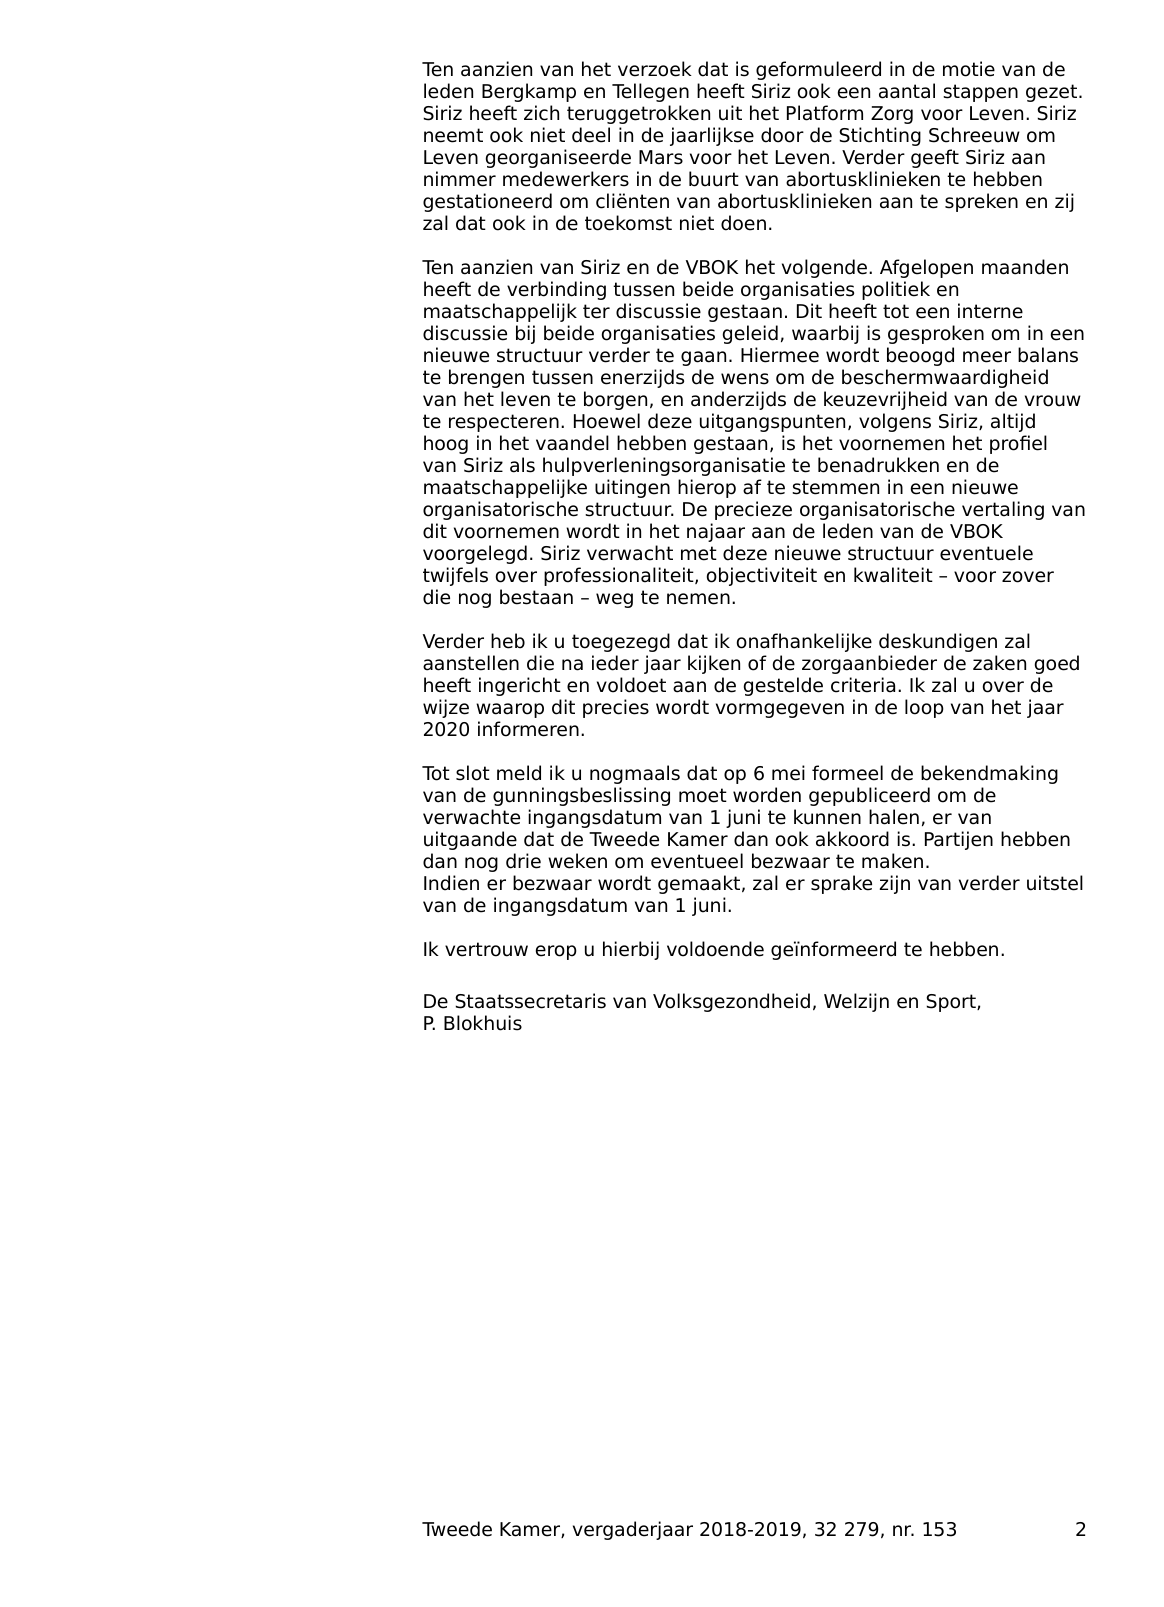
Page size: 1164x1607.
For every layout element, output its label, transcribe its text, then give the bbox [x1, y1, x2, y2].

text Ik vertrouw erop u hierbij voldoende geïnformeerd te hebben. [422, 939, 1087, 961]
text Tot slot meld ik u nogmaals dat op 6 mei formeel de bekendmaking van de gunningsbeslissing moet worden gepubliceerd om de verwachte ingangsdatum van 1 juni te kunnen halen, er van uitgaande dat de Tweede Kamer dan ook akkoord is. Partijen hebben dan nog drie weken om eventueel bezwaar te maken. [422, 763, 1087, 873]
text De Staatssecretaris van Volksgezondheid, Welzijn en Sport, P. Blokhuis [422, 991, 1087, 1035]
text Verder heb ik u toegezegd dat ik onafhankelijke deskundigen zal aanstellen die na ieder jaar kijken of de zorgaanbieder de zaken goed heeft ingericht en voldoet aan de gestelde criteria. Ik zal u over de wijze waarop dit precies wordt vormgegeven in de loop van het jaar 2020 informeren. [422, 631, 1087, 741]
text Ten aanzien van Siriz en de VBOK het volgende. Afgelopen maanden heeft de verbinding tussen beide organisaties politiek en maatschappelijk ter discussie gestaan. Dit heeft tot een interne discussie bij beide organisaties geleid, waarbij is gesproken om in een nieuwe structuur verder te gaan. Hiermee wordt beoogd meer balans te brengen tussen enerzijds de wens om de beschermwaardigheid van het leven te borgen, en anderzijds de keuzevrijheid van de vrouw te respecteren. Hoewel deze uitgangspunten, volgens Siriz, altijd hoog in het vaandel hebben gestaan, is het voornemen het profiel van Siriz als hulpverleningsorganisatie te benadrukken en de maatschappelijke uitingen hierop af te stemmen in een nieuwe organisatorische structuur. De precieze organisatorische vertaling van dit voornemen wordt in het najaar aan de leden van de VBOK voorgelegd. Siriz verwacht met deze nieuwe structuur eventuele twijfels over professionaliteit, objectiviteit en kwaliteit – voor zover die nog bestaan – weg te nemen. [422, 257, 1087, 609]
text Ten aanzien van het verzoek dat is geformuleerd in de motie van de leden Bergkamp en Tellegen heeft Siriz ook een aantal stappen gezet. Siriz heeft zich teruggetrokken uit het Platform Zorg voor Leven. Siriz neemt ook niet deel in de jaarlijkse door de Stichting Schreeuw om Leven georganiseerde Mars voor het Leven. Verder geeft Siriz aan nimmer medewerkers in de buurt van abortusklinieken te hebben gestationeerd om cliënten van abortusklinieken aan te spreken en zij zal dat ook in de toekomst niet doen. [422, 59, 1087, 235]
text Indien er bezwaar wordt gemaakt, zal er sprake zijn van verder uitstel van de ingangsdatum van 1 juni. [422, 873, 1087, 917]
